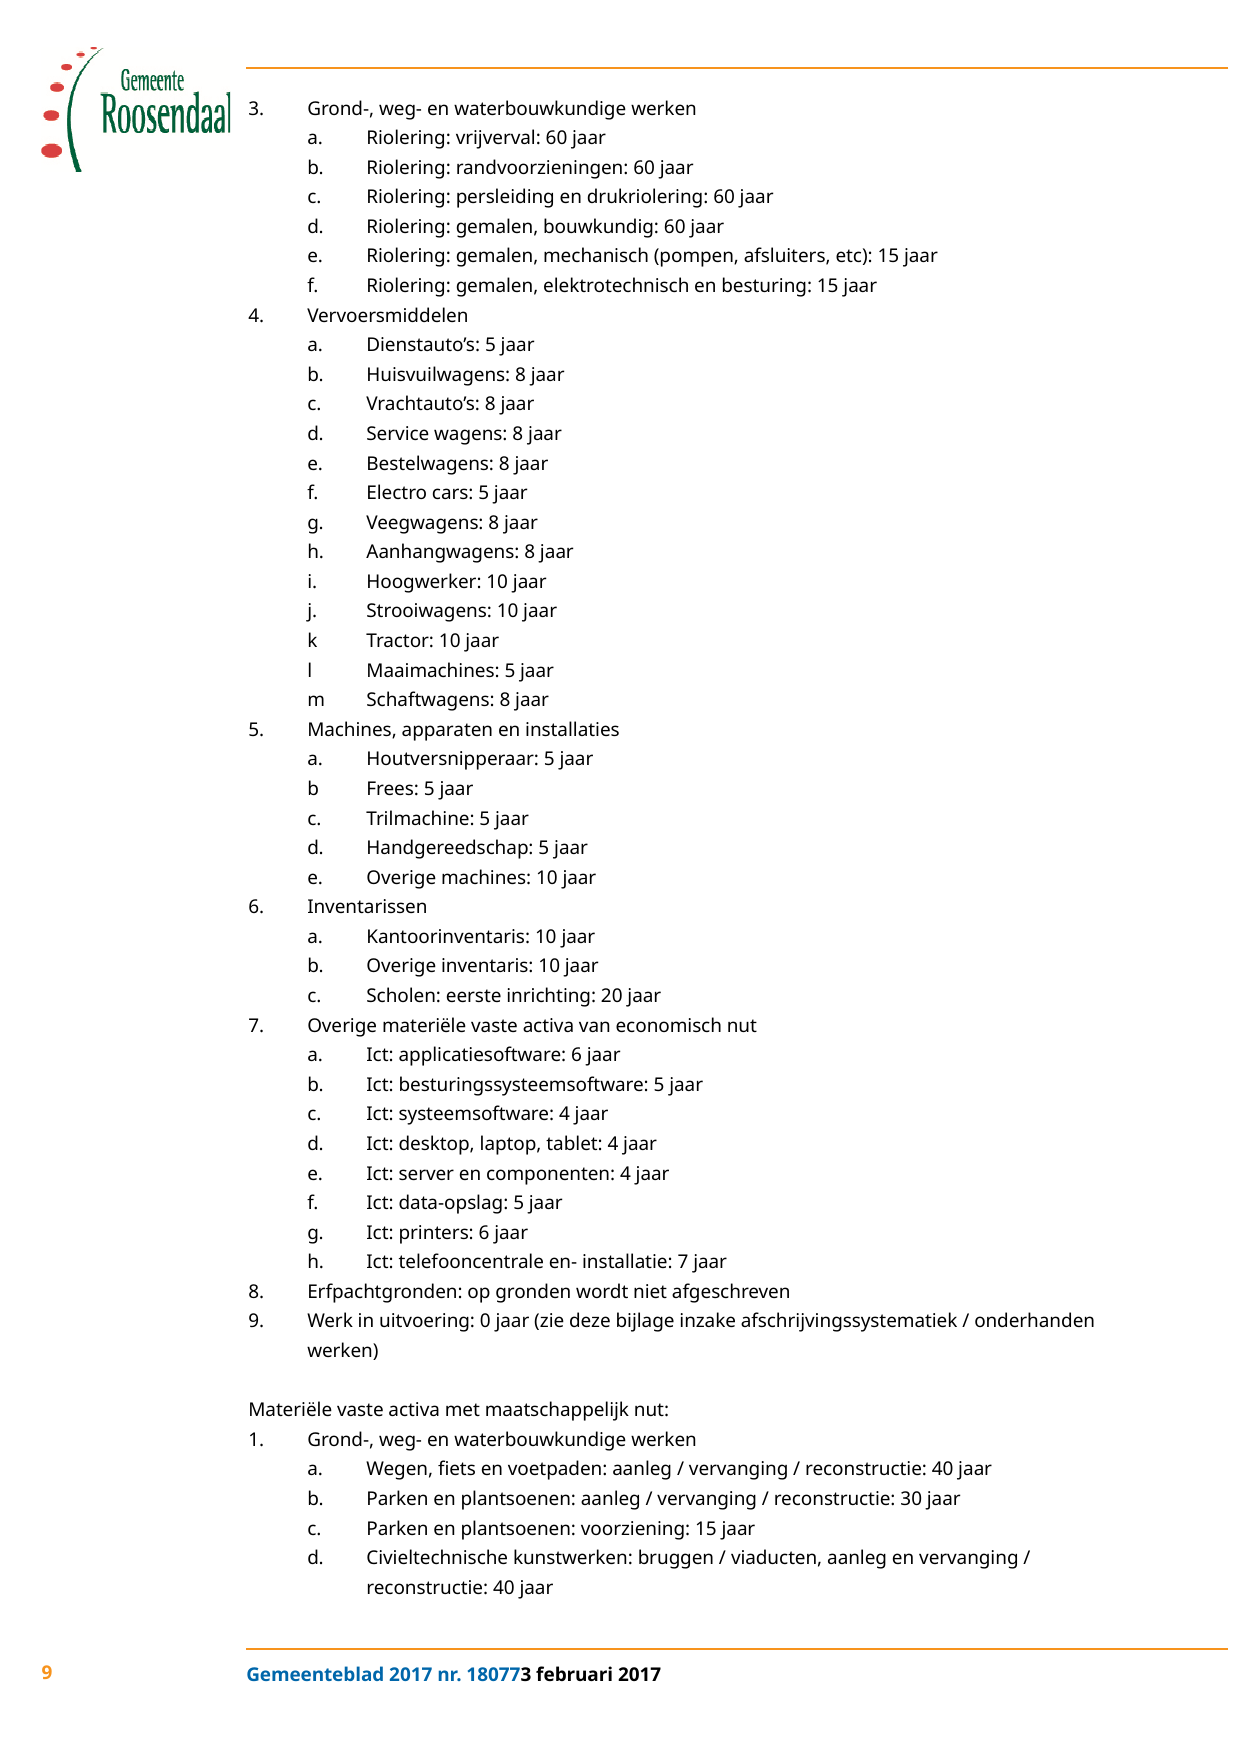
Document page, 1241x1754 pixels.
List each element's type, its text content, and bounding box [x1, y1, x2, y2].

picture [41, 47, 231, 172]
list Maaimachines: 5 jaar [307, 657, 1152, 683]
list Tractor: 10 jaar [307, 627, 1152, 653]
list Ict: telefooncentrale en- installatie: 7 jaar [307, 1248, 1152, 1274]
list Ict: server en componenten: 4 jaar [307, 1160, 1152, 1186]
list Hoogwerker: 10 jaar [307, 568, 1152, 594]
list Ict: desktop, laptop, tablet: 4 jaar [307, 1130, 1152, 1156]
list Machines, apparaten en installaties [248, 716, 1152, 742]
list Grond-, weg- en waterbouwkundige werken [248, 95, 1152, 121]
list Wegen, fiets en voetpaden: aanleg / vervanging / reconstructie: 40 jaar [307, 1456, 1152, 1481]
list Parken en plantsoenen: aanleg / vervanging / reconstructie: 30 jaar [307, 1485, 1152, 1511]
list Ict: applicatiesoftware: 6 jaar [307, 1041, 1152, 1067]
list Bestelwagens: 8 jaar [307, 450, 1152, 476]
list Electro cars: 5 jaar [307, 479, 1152, 505]
list Riolering: gemalen, mechanisch (pompen, afsluiters, etc): 15 jaar [307, 243, 1152, 268]
list Ict: besturingssysteemsoftware: 5 jaar [307, 1071, 1152, 1097]
list Scholen: eerste inrichting: 20 jaar [307, 982, 1152, 1008]
list Aanhangwagens: 8 jaar [307, 538, 1152, 564]
list Trilmachine: 5 jaar [307, 805, 1152, 831]
list Huisvuilwagens: 8 jaar [307, 361, 1152, 387]
list Vervoersmiddelen [248, 302, 1152, 328]
list Handgereedschap: 5 jaar [307, 834, 1152, 860]
list Ict: systeemsoftware: 4 jaar [307, 1101, 1152, 1126]
list Ict: data-opslag: 5 jaar [307, 1189, 1152, 1215]
list Riolering: persleiding en drukriolering: 60 jaar [307, 183, 1152, 209]
list Schaftwagens: 8 jaar [307, 686, 1152, 712]
list Parken en plantsoenen: voorziening: 15 jaar [307, 1515, 1152, 1541]
list Werk in uitvoering: 0 jaar (zie deze bijlage inzake afschrijvingssystematiek / onderhanden werken) [248, 1308, 1152, 1363]
list Kantoorinventaris: 10 jaar [307, 923, 1152, 949]
list Dienstauto’s: 5 jaar [307, 331, 1152, 357]
list Service wagens: 8 jaar [307, 420, 1152, 446]
list Veegwagens: 8 jaar [307, 509, 1152, 535]
list Houtversnipperaar: 5 jaar [307, 746, 1152, 771]
list Ict: printers: 6 jaar [307, 1219, 1152, 1245]
list Riolering: gemalen, elektrotechnisch en besturing: 15 jaar [307, 272, 1152, 298]
list Riolering: gemalen, bouwkundig: 60 jaar [307, 213, 1152, 239]
list Frees: 5 jaar [307, 775, 1152, 801]
list Overige inventaris: 10 jaar [307, 953, 1152, 978]
list Overige machines: 10 jaar [307, 864, 1152, 890]
list Civieltechnische kunstwerken: bruggen / viaducten, aanleg en vervanging / reconstructie: 40 jaar [307, 1544, 1152, 1600]
text Materiële vaste activa met maatschappelijk nut: [248, 1396, 1152, 1422]
list Riolering: vrijverval: 60 jaar [307, 124, 1152, 150]
list Riolering: randvoorzieningen: 60 jaar [307, 154, 1152, 180]
list Grond-, weg- en waterbouwkundige werken [248, 1426, 1152, 1452]
list Inventarissen [248, 893, 1152, 919]
list Vrachtauto’s: 8 jaar [307, 391, 1152, 416]
list Strooiwagens: 10 jaar [307, 598, 1152, 623]
list Overige materiële vaste activa van economisch nut [248, 1012, 1152, 1038]
list Erfpachtgronden: op gronden wordt niet afgeschreven [248, 1278, 1152, 1304]
